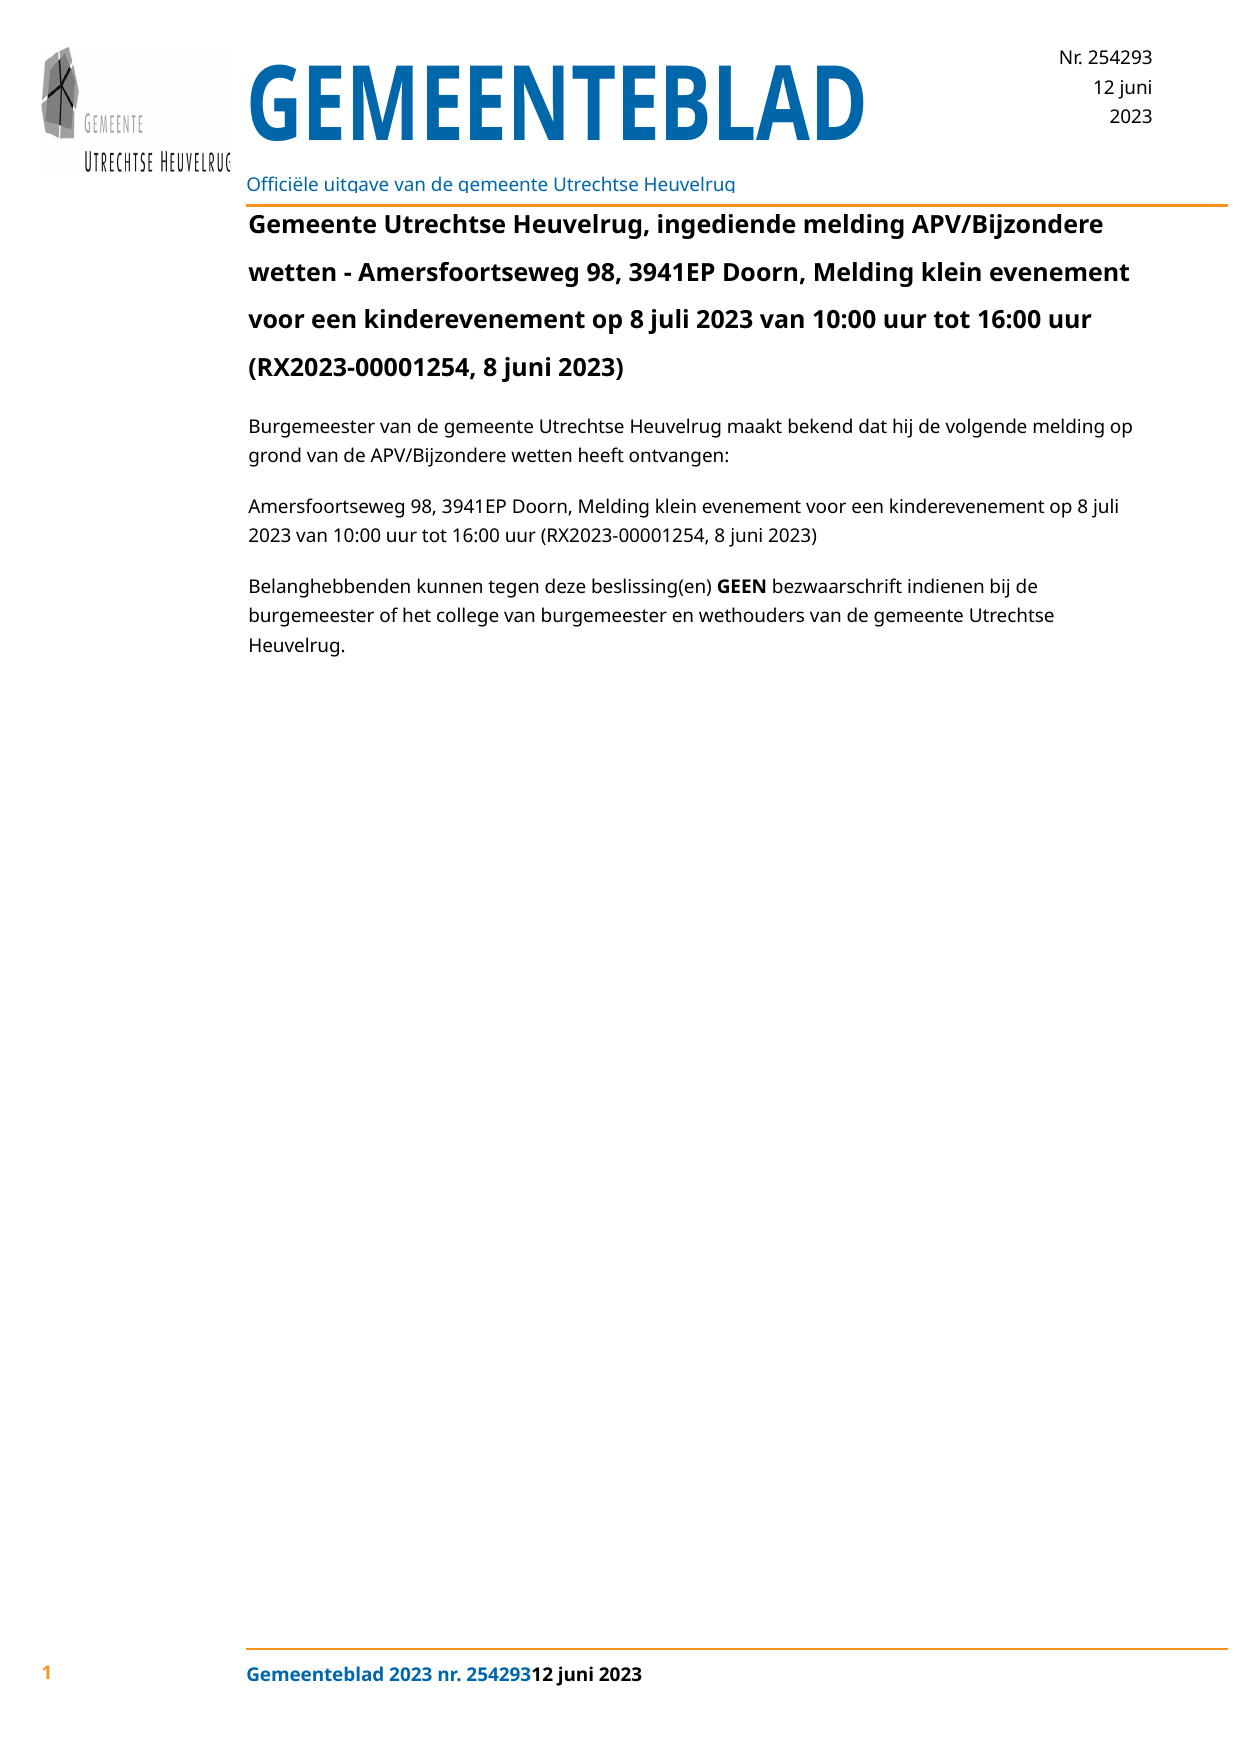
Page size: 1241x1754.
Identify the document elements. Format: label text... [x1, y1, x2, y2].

text Burgemeester van de gemeente Utrechtse Heuvelrug maakt bekend dat hij de volgende melding op grond van de APV/Bijzondere wetten heeft ontvangen: [248, 413, 1152, 468]
text Gemeente Utrechtse Heuvelrug, ingediende melding APV/Bijzondere wetten - Amersfoortseweg 98, 3941EP Doorn, Melding klein evenement voor een kinderevenement op 8 juli 2023 van 10:00 uur tot 16:00 uur (RX2023-00001254, 8 juni 2023) [248, 207, 1152, 384]
text Belanghebbenden kunnen tegen deze beslissing(en) GEEN bezwaarschrift indienen bij de burgemeester of het college van burgemeester en wethouders van de gemeente Utrechtse Heuvelrug. [248, 573, 1152, 658]
picture [41, 47, 231, 172]
text Amersfoortseweg 98, 3941EP Doorn, Melding klein evenement voor een kinderevenement op 8 juli 2023 van 10:00 uur tot 16:00 uur (RX2023-00001254, 8 juni 2023) [248, 493, 1152, 548]
